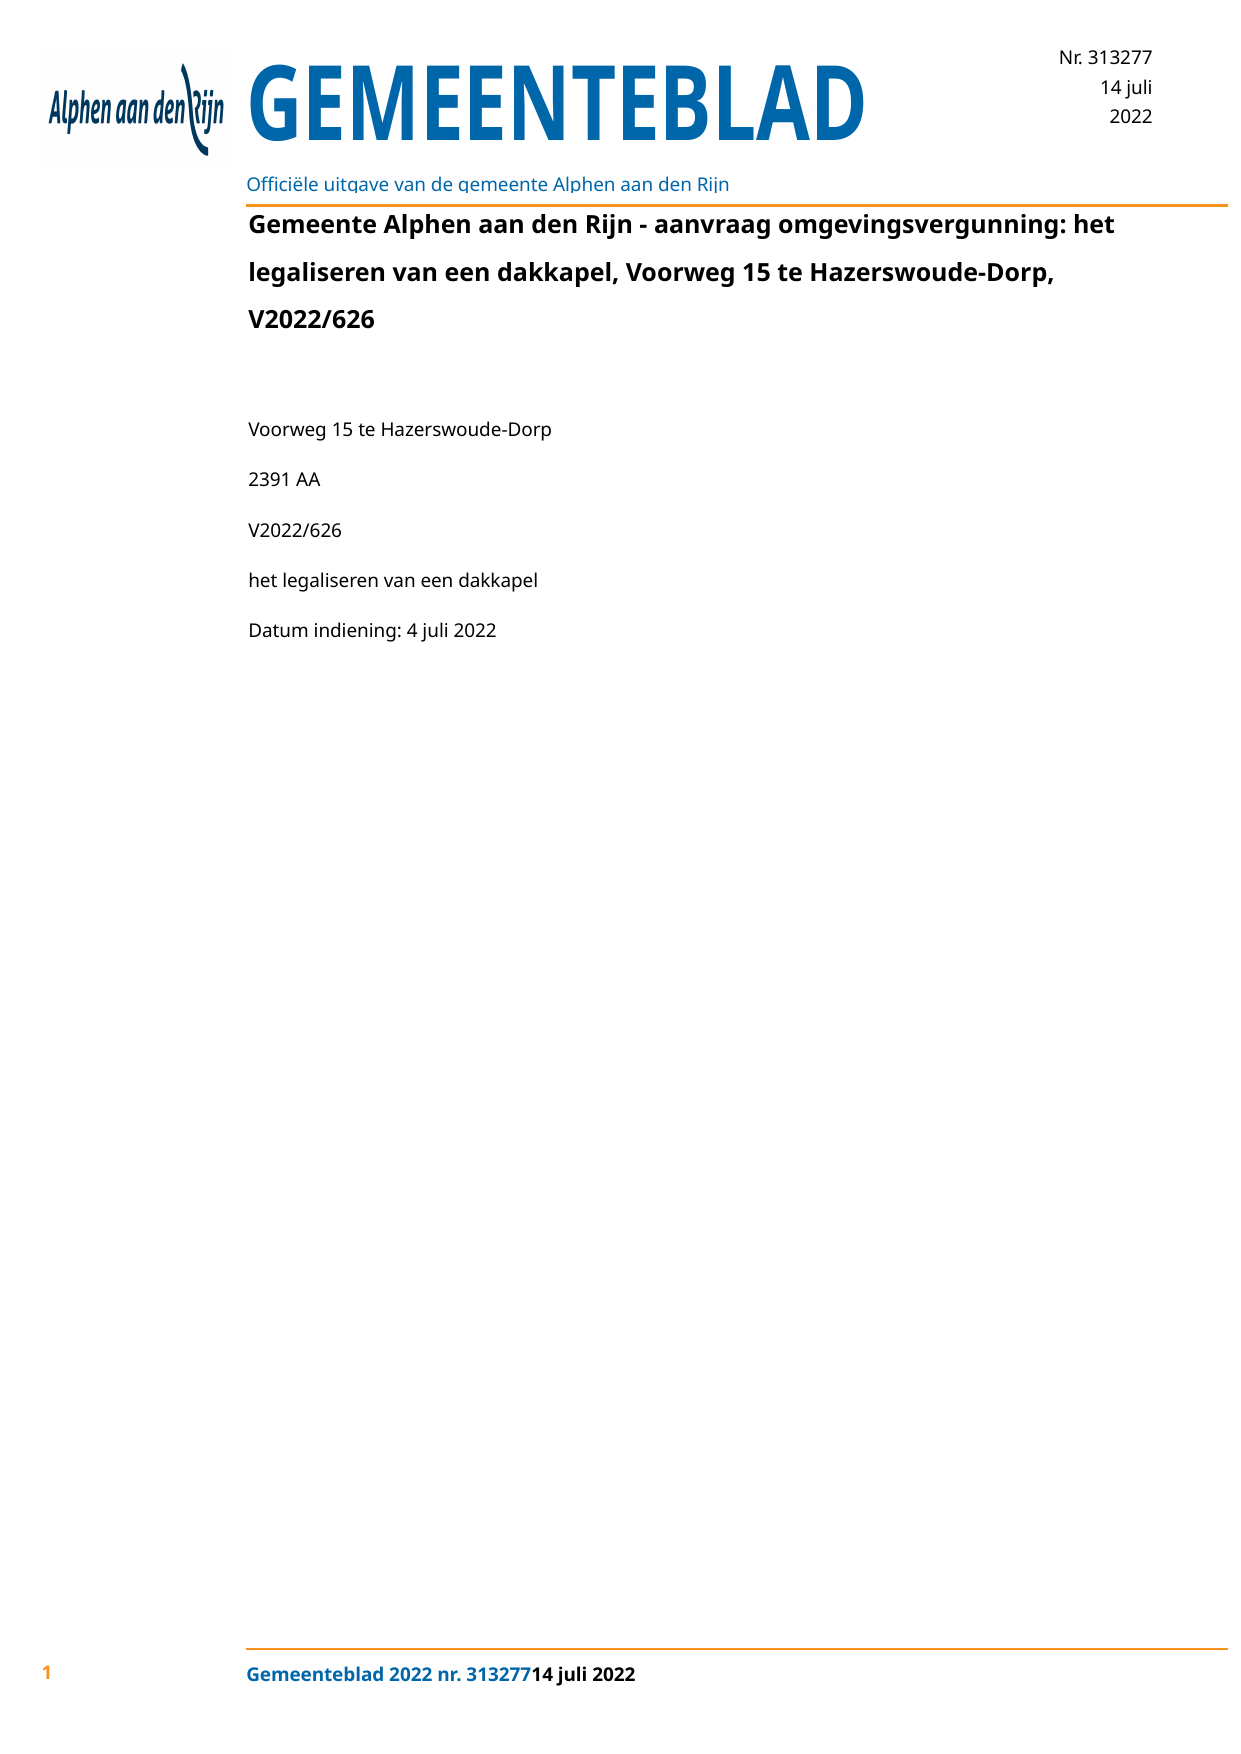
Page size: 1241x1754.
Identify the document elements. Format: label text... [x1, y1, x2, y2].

text 2391 AA [248, 466, 1152, 492]
text V2022/626 [248, 517, 1152, 542]
text Gemeente Alphen aan den Rijn - aanvraag omgevingsvergunning: het legaliseren van een dakkapel, Voorweg 15 te Hazerswoude-Dorp, V2022/626 [248, 207, 1152, 336]
text Datum indiening: 4 juli 2022 [248, 618, 1152, 643]
text het legaliseren van een dakkapel [248, 567, 1152, 593]
text Voorweg 15 te Hazerswoude-Dorp [248, 416, 1152, 442]
picture [41, 47, 231, 172]
